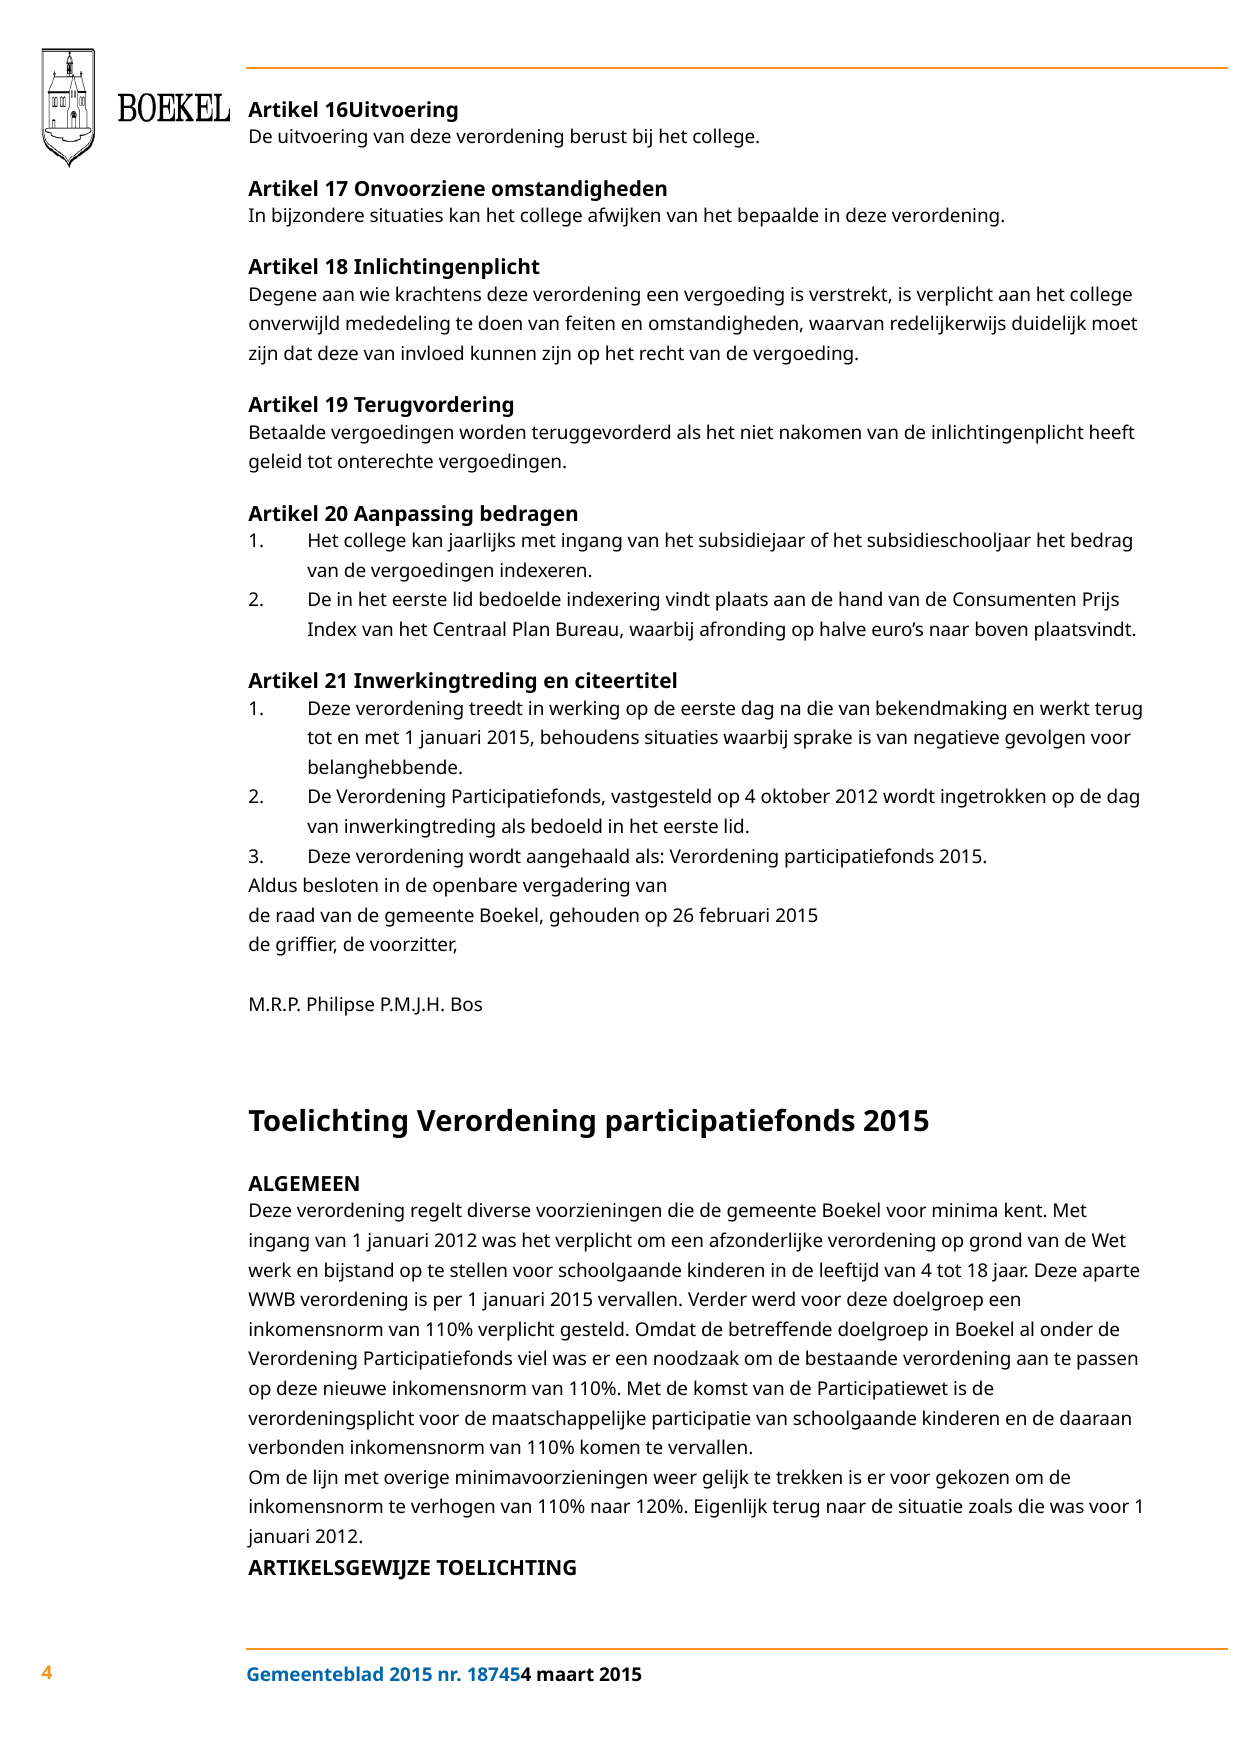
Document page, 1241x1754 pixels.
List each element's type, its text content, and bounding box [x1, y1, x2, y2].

text Artikel 20 Aanpassing bedragen [248, 499, 1152, 527]
list Deze verordening wordt aangehaald als: Verordening participatiefonds 2015. [248, 843, 1152, 869]
text de raad van de gemeente Boekel, gehouden op 26 februari 2015 [248, 902, 1152, 928]
text Om de lijn met overige minimavoorzieningen weer gelijk te trekken is er voor gekozen om de inkomensnorm te verhogen van 110% naar 120%. Eigenlijk terug naar de situatie zoals die was voor 1 januari 2012. [248, 1464, 1152, 1549]
list De Verordening Participatiefonds, vastgesteld op 4 oktober 2012 wordt ingetrokken op de dag van inwerkingtreding als bedoeld in het eerste lid. [248, 784, 1152, 839]
text Artikel 19 Terugvordering [248, 391, 1152, 419]
text Artikel 21 Inwerkingtreding en citeertitel [248, 667, 1152, 695]
text De uitvoering van deze verordening berust bij het college. [248, 123, 1152, 149]
text M.R.P. Philipse P.M.J.H. Bos [248, 991, 1152, 1017]
text Degene aan wie krachtens deze verordening een vergoeding is verstrekt, is verplicht aan het college onverwijld mededeling te doen van feiten en omstandigheden, waarvan redelijkerwijs duidelijk moet zijn dat deze van invloed kunnen zijn op het recht van de vergoeding. [248, 281, 1152, 366]
text Deze verordening regelt diverse voorzieningen die de gemeente Boekel voor minima kent. Met ingang van 1 januari 2012 was het verplicht om een afzonderlijke verordening op grond van de Wet werk en bijstand op te stellen voor schoolgaande kinderen in de leeftijd van 4 tot 18 jaar. Deze aparte WWB verordening is per 1 januari 2015 vervallen. Verder werd voor deze doelgroep een inkomensnorm van 110% verplicht gesteld. Omdat de betreffende doelgroep in Boekel al onder de Verordening Participatiefonds viel was er een noodzaak om de bestaande verordening aan te passen op deze nieuwe inkomensnorm van 110%. Met de komst van de Participatiewet is de verordeningsplicht voor de maatschappelijke participatie van schoolgaande kinderen en de daaraan verbonden inkomensnorm van 110% komen te vervallen. [248, 1198, 1152, 1460]
text Artikel 18 Inlichtingenplicht [248, 252, 1152, 281]
text Artikel 17 Onvoorziene omstandigheden [248, 174, 1152, 202]
text Artikel 16Uitvoering [248, 95, 1152, 123]
text Betaalde vergoedingen worden teruggevorderd als het niet nakomen van de inlichtingenplicht heeft geleid tot onterechte vergoedingen. [248, 419, 1152, 474]
text Aldus besloten in de openbare vergadering van [248, 872, 1152, 898]
list Het college kan jaarlijks met ingang van het subsidiejaar of het subsidieschooljaar het bedrag van de vergoedingen indexeren. [248, 527, 1152, 583]
text de griffier, de voorzitter, [248, 932, 1152, 957]
list Deze verordening treedt in werking op de eerste dag na die van bekendmaking en werkt terug tot en met 1 januari 2015, behoudens situaties waarbij sprake is van negatieve gevolgen voor belanghebbende. [248, 695, 1152, 780]
picture [41, 47, 231, 172]
text Toelichting Verordening participatiefonds 2015 [248, 1100, 1152, 1140]
list De in het eerste lid bedoelde indexering vindt plaats aan de hand van de Consumenten Prijs Index van het Centraal Plan Bureau, waarbij afronding op halve euro’s naar boven plaatsvindt. [248, 587, 1152, 642]
text ARTIKELSGEWIJZE TOELICHTING [248, 1553, 1152, 1581]
text In bijzondere situaties kan het college afwijken van het bepaalde in deze verordening. [248, 202, 1152, 228]
text ALGEMEEN [248, 1169, 1152, 1198]
